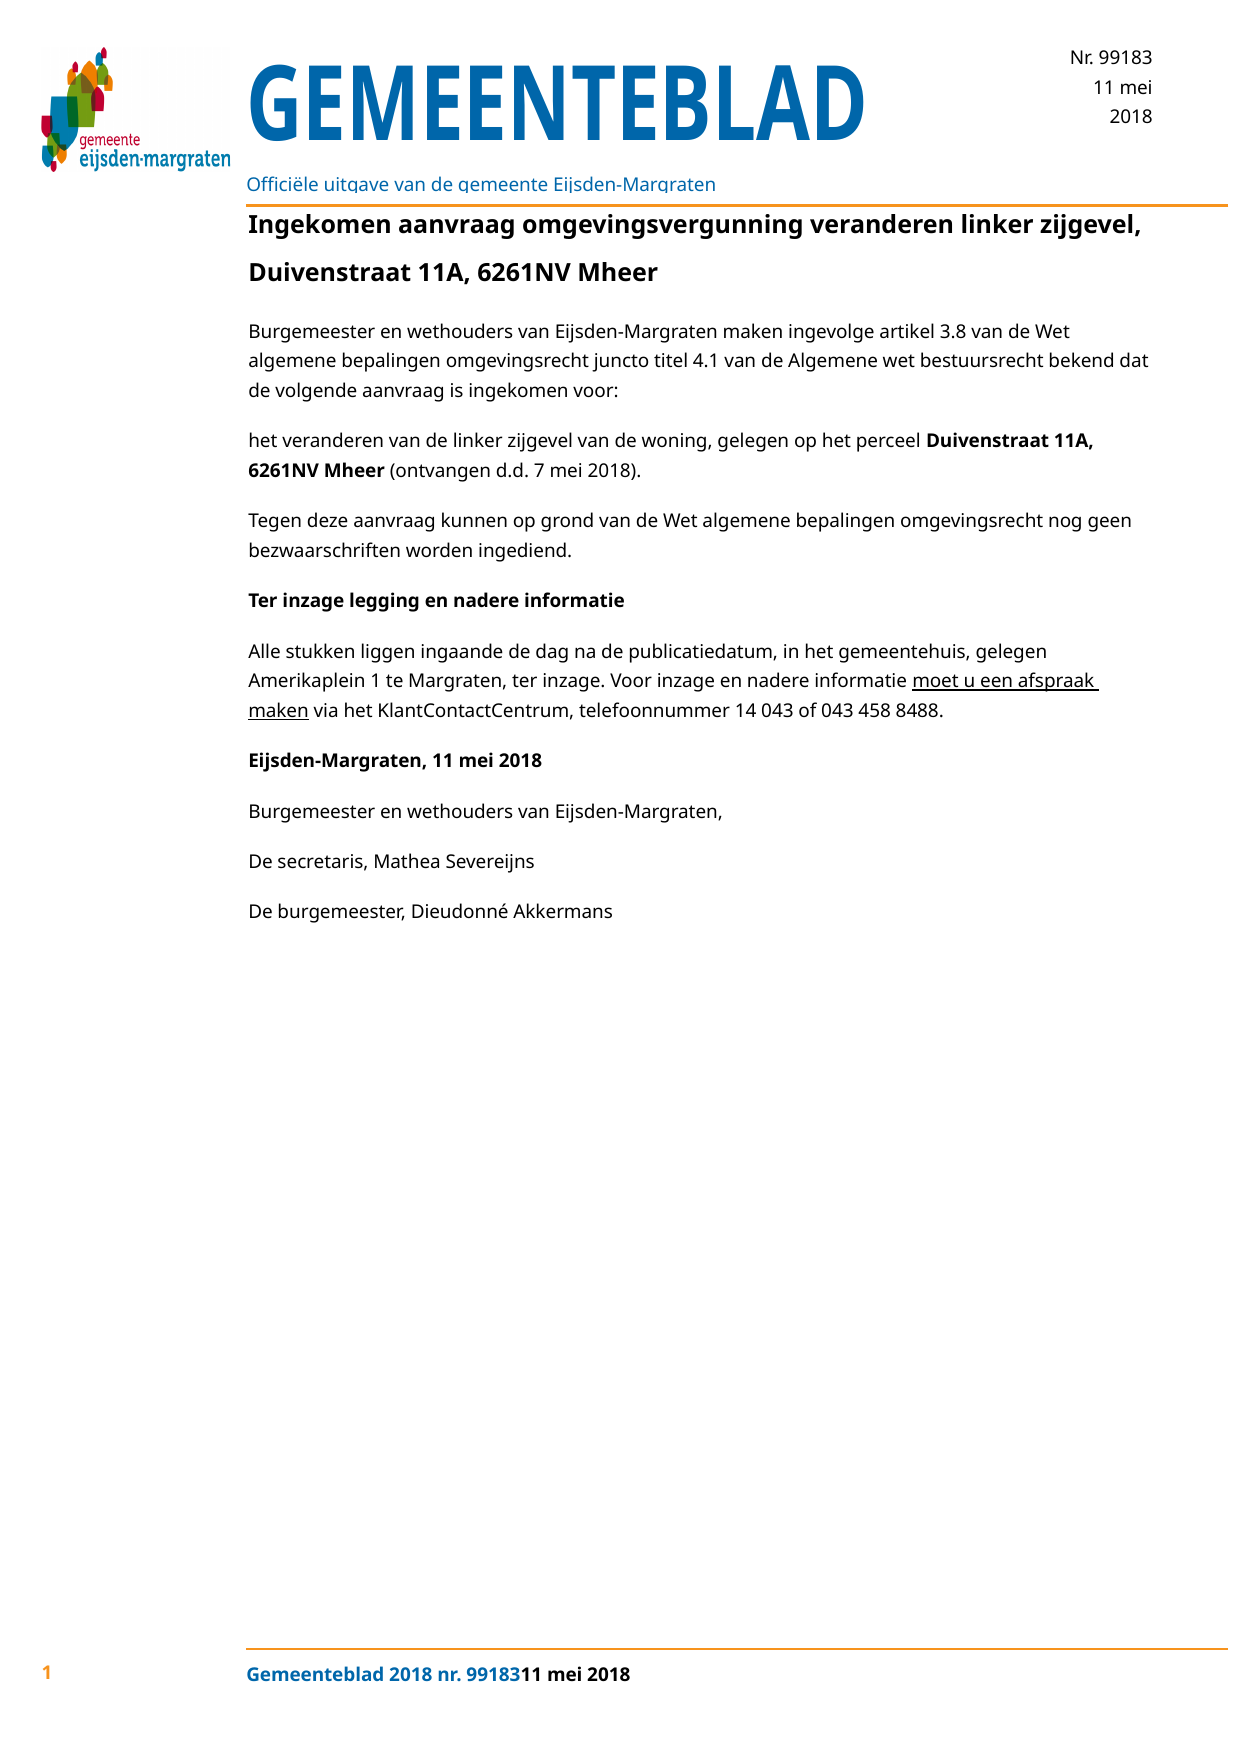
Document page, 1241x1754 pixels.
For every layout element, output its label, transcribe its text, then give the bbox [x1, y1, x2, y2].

picture [41, 47, 231, 172]
text Burgemeester en wethouders van Eijsden-Margraten maken ingevolge artikel 3.8 van de Wet algemene bepalingen omgevingsrecht juncto titel 4.1 van de Algemene wet bestuursrecht bekend dat de volgende aanvraag is ingekomen voor: [248, 318, 1152, 403]
text De burgemeester, Dieudonné Akkermans [248, 899, 1152, 924]
text Eijsden-Margraten, 11 mei 2018 [248, 747, 1152, 773]
text De secretaris, Mathea Severeijns [248, 848, 1152, 874]
text Burgemeester en wethouders van Eijsden-Margraten, [248, 798, 1152, 824]
text Alle stukken liggen ingaande de dag na de publicatiedatum, in het gemeentehuis, gelegen Amerikaplein 1 te Margraten, ter inzage. Voor inzage en nadere informatie moet u een afspraak maken via het KlantContactCentrum, telefoonnummer 14 043 of 043 458 8488. [248, 638, 1152, 723]
text Tegen deze aanvraag kunnen op grond van de Wet algemene bepalingen omgevingsrecht nog geen bezwaarschriften worden ingediend. [248, 507, 1152, 563]
text Ingekomen aanvraag omgevingsvergunning veranderen linker zijgevel, Duivenstraat 11A, 6261NV Mheer [248, 207, 1152, 288]
text het veranderen van de linker zijgevel van de woning, gelegen op het perceel Duivenstraat 11A, 6261NV Mheer (ontvangen d.d. 7 mei 2018). [248, 427, 1152, 483]
text Ter inzage legging en nadere informatie [248, 587, 1152, 613]
